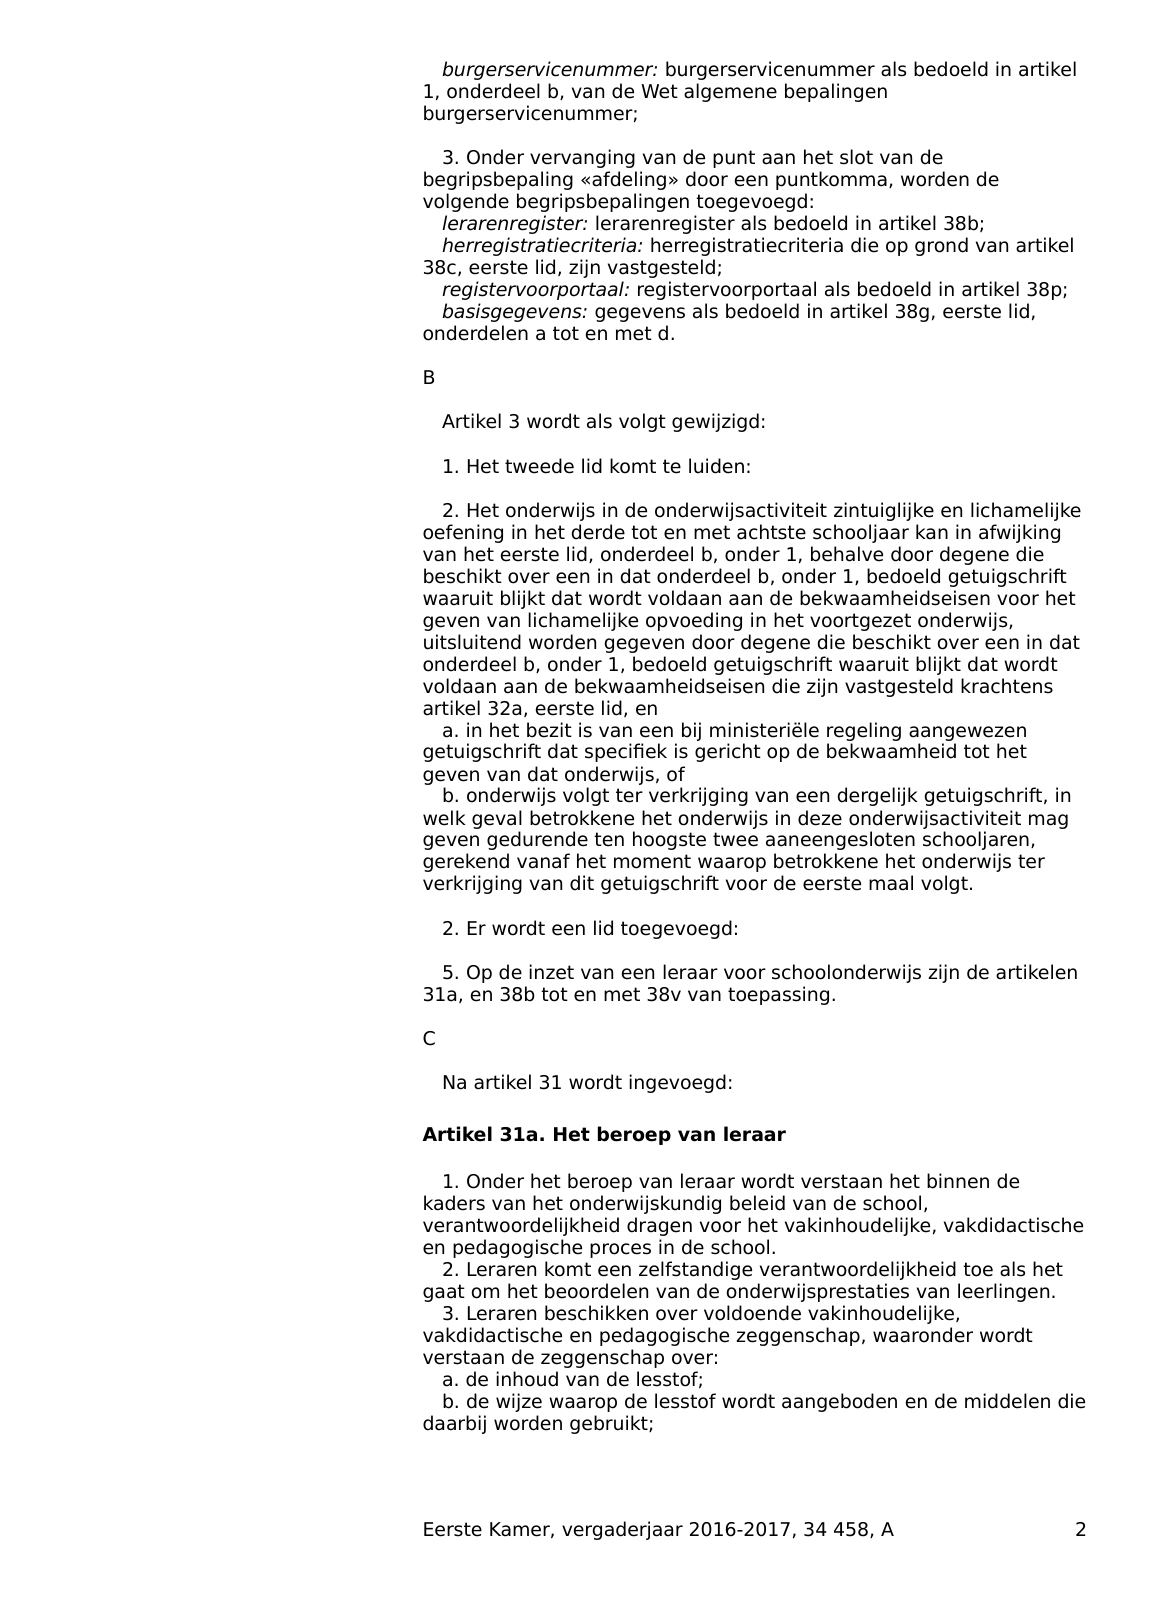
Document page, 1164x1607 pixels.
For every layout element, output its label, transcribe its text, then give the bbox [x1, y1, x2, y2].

text Na artikel 31 wordt ingevoegd: [422, 1072, 1087, 1094]
text lerarenregister: lerarenregister als bedoeld in artikel 38b; [422, 213, 1087, 235]
text 2. Leraren komt een zelfstandige verantwoordelijkheid toe als het gaat om het beoordelen van de onderwijsprestaties van leerlingen. [422, 1259, 1087, 1303]
text B [422, 367, 1087, 389]
text 3. Onder vervanging van de punt aan het slot van de begripsbepaling «afdeling» door een puntkomma, worden de volgende begripsbepalingen toegevoegd: [422, 147, 1087, 213]
text burgerservicenummer: burgerservicenummer als bedoeld in artikel 1, onderdeel b, van de Wet algemene bepalingen burgerservicenummer; [422, 59, 1087, 125]
text herregistratiecriteria: herregistratiecriteria die op grond van artikel 38c, eerste lid, zijn vastgesteld; [422, 235, 1087, 279]
text 5. Op de inzet van een leraar voor schoolonderwijs zijn de artikelen 31a, en 38b tot en met 38v van toepassing. [422, 962, 1087, 1006]
text 1. Onder het beroep van leraar wordt verstaan het binnen de kaders van het onderwijskundig beleid van de school, verantwoordelijkheid dragen voor het vakinhoudelijke, vakdidactische en pedagogische proces in de school. [422, 1171, 1087, 1259]
text registervoorportaal: registervoorportaal als bedoeld in artikel 38p; [422, 279, 1087, 301]
text 2. Het onderwijs in de onderwijsactiviteit zintuiglijke en lichamelijke oefening in het derde tot en met achtste schooljaar kan in afwijking van het eerste lid, onderdeel b, onder 1, behalve door degene die beschikt over een in dat onderdeel b, onder 1, bedoeld getuigschrift waaruit blijkt dat wordt voldaan aan de bekwaamheidseisen voor het geven van lichamelijke opvoeding in het voortgezet onderwijs, uitsluitend worden gegeven door degene die beschikt over een in dat onderdeel b, onder 1, bedoeld getuigschrift waaruit blijkt dat wordt voldaan aan de bekwaamheidseisen die zijn vastgesteld krachtens artikel 32a, eerste lid, en [422, 500, 1087, 719]
text 3. Leraren beschikken over voldoende vakinhoudelijke, vakdidactische en pedagogische zeggenschap, waaronder wordt verstaan de zeggenschap over: [422, 1303, 1087, 1369]
text b. de wijze waarop de lesstof wordt aangeboden en de middelen die daarbij worden gebruikt; [422, 1391, 1087, 1435]
text Artikel 3 wordt als volgt gewijzigd: [422, 411, 1087, 433]
text C [422, 1028, 1087, 1050]
text a. de inhoud van de lesstof; [422, 1369, 1087, 1391]
text a. in het bezit is van een bij ministeriële regeling aangewezen getuigschrift dat specifiek is gericht op de bekwaamheid tot het geven van dat onderwijs, of [422, 719, 1087, 785]
subtitle Artikel 31a. Het beroep van leraar [422, 1124, 1087, 1146]
text b. onderwijs volgt ter verkrijging van een dergelijk getuigschrift, in welk geval betrokkene het onderwijs in deze onderwijsactiviteit mag geven gedurende ten hoogste twee aaneengesloten schooljaren, gerekend vanaf het moment waarop betrokkene het onderwijs ter verkrijging van dit getuigschrift voor de eerste maal volgt. [422, 785, 1087, 895]
text basisgegevens: gegevens als bedoeld in artikel 38g, eerste lid, onderdelen a tot en met d. [422, 301, 1087, 345]
text 1. Het tweede lid komt te luiden: [422, 456, 1087, 477]
text 2. Er wordt een lid toegevoegd: [422, 917, 1087, 939]
